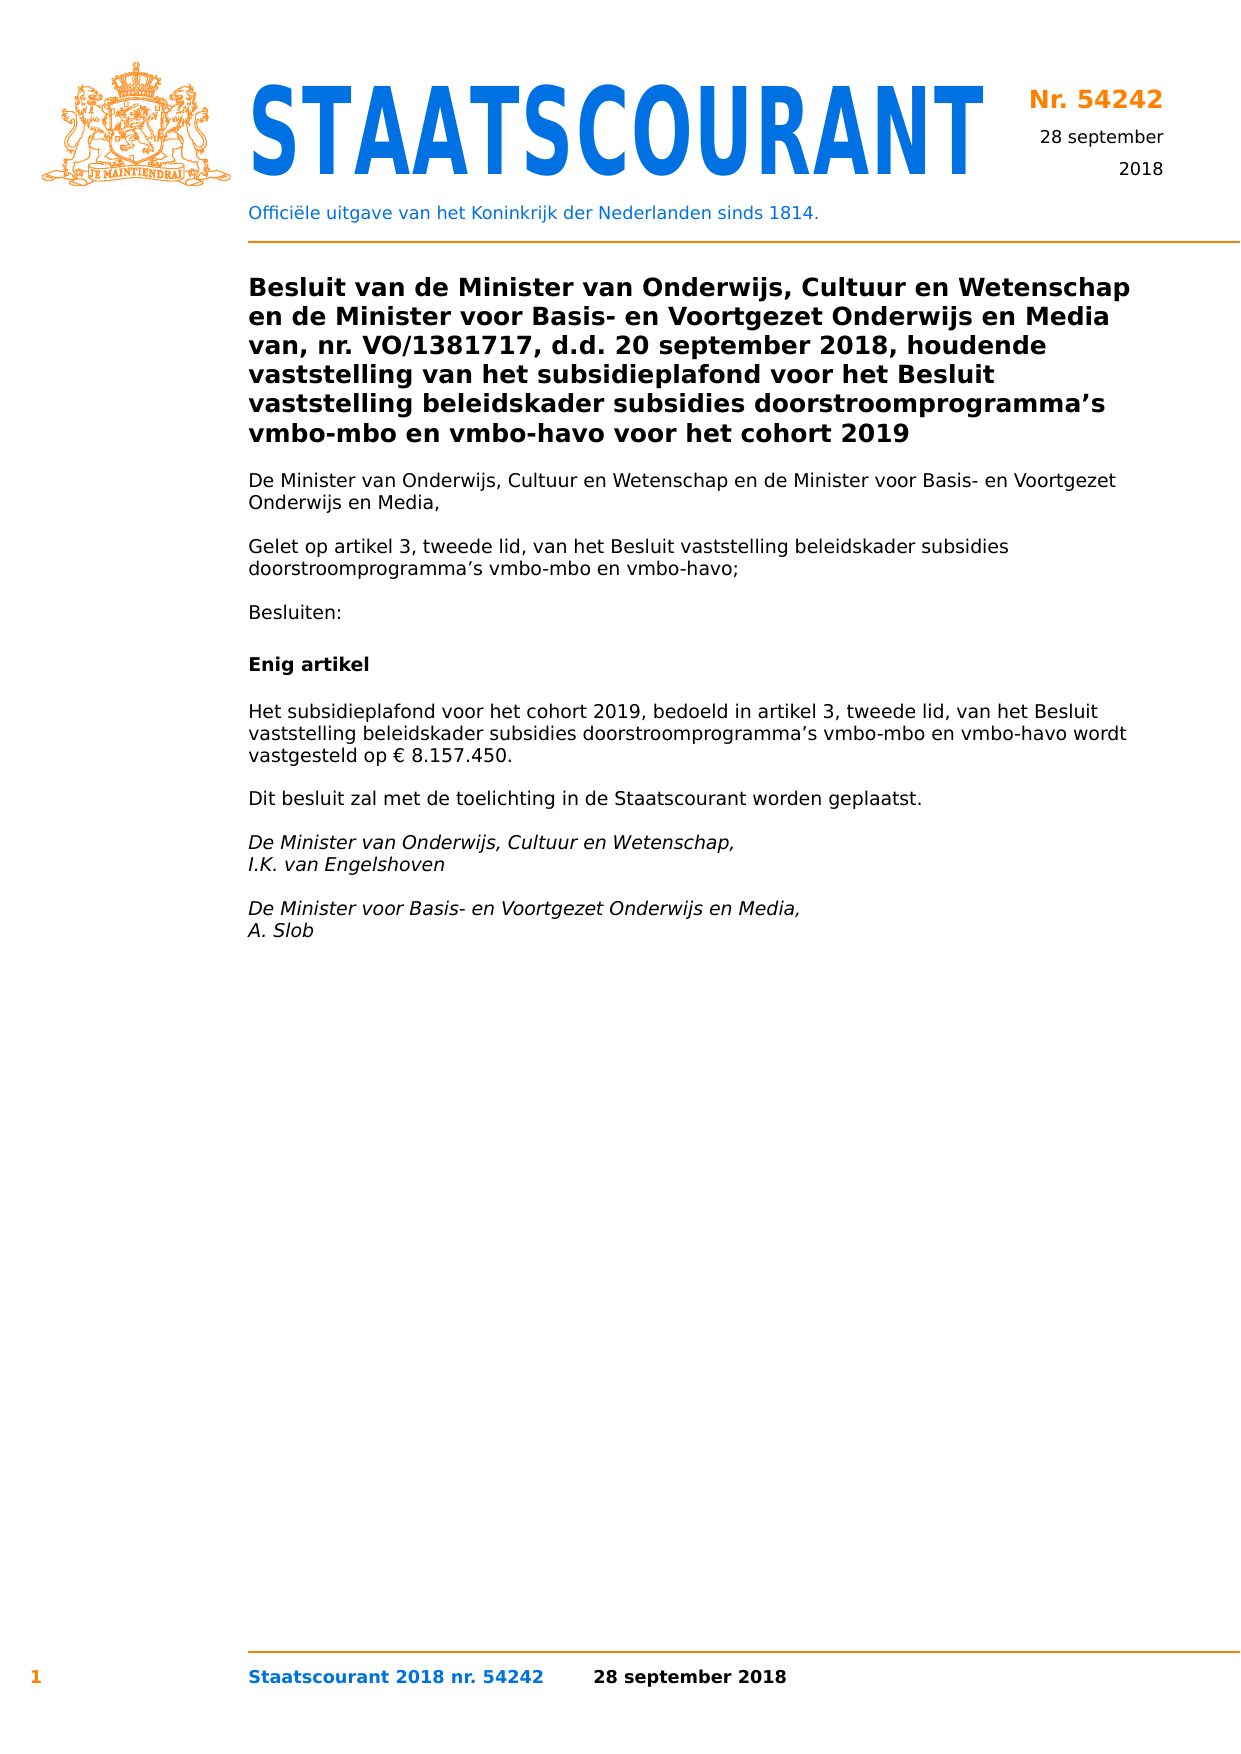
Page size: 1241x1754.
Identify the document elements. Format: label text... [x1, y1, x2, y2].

table_header Nr. 54242 [998, 62, 1240, 121]
picture [41, 62, 231, 186]
text Gelet op artikel 3, tweede lid, van het Besluit vaststelling beleidskader subsidies doorstroomprogramma’s vmbo-mbo en vmbo-havo; [248, 536, 1163, 580]
text De Minister van Onderwijs, Cultuur en Wetenschap en de Minister voor Basis- en Voortgezet Onderwijs en Media, [248, 470, 1163, 514]
table_cell 2018 [998, 153, 1240, 203]
table_cell Officiële uitgave van het Koninkrijk der Nederlanden sinds 1814. [248, 203, 1240, 241]
table_header STAATSCOURANT [248, 62, 998, 203]
text De Minister voor Basis- en Voortgezet Onderwijs en Media, A. Slob [248, 898, 1163, 942]
subtitle Enig artikel [248, 653, 1163, 676]
table_cell 28 september [998, 121, 1240, 153]
text Besluiten: [248, 602, 1163, 623]
text Het subsidieplafond voor het cohort 2019, bedoeld in artikel 3, tweede lid, van het Besluit vaststelling beleidskader subsidies doorstroomprogramma’s vmbo-mbo en vmbo-havo wordt vastgesteld op € 8.157.450. [248, 701, 1163, 766]
text Dit besluit zal met de toelichting in de Staatscourant worden geplaatst. [248, 788, 1163, 810]
subtitle Besluit van de Minister van Onderwijs, Cultuur en Wetenschap en de Minister voor Basis- en Voortgezet Onderwijs en Media van, nr. VO/1381717, d.d. 20 september 2018, houdende vaststelling van het subsidieplafond voor het Besluit vaststelling beleidskader subsidies doorstroomprogramma’s vmbo-mbo en vmbo-havo voor het cohort 2019 [248, 273, 1163, 448]
table_header [25, 62, 248, 241]
text De Minister van Onderwijs, Cultuur en Wetenschap, I.K. van Engelshoven [248, 832, 1163, 876]
